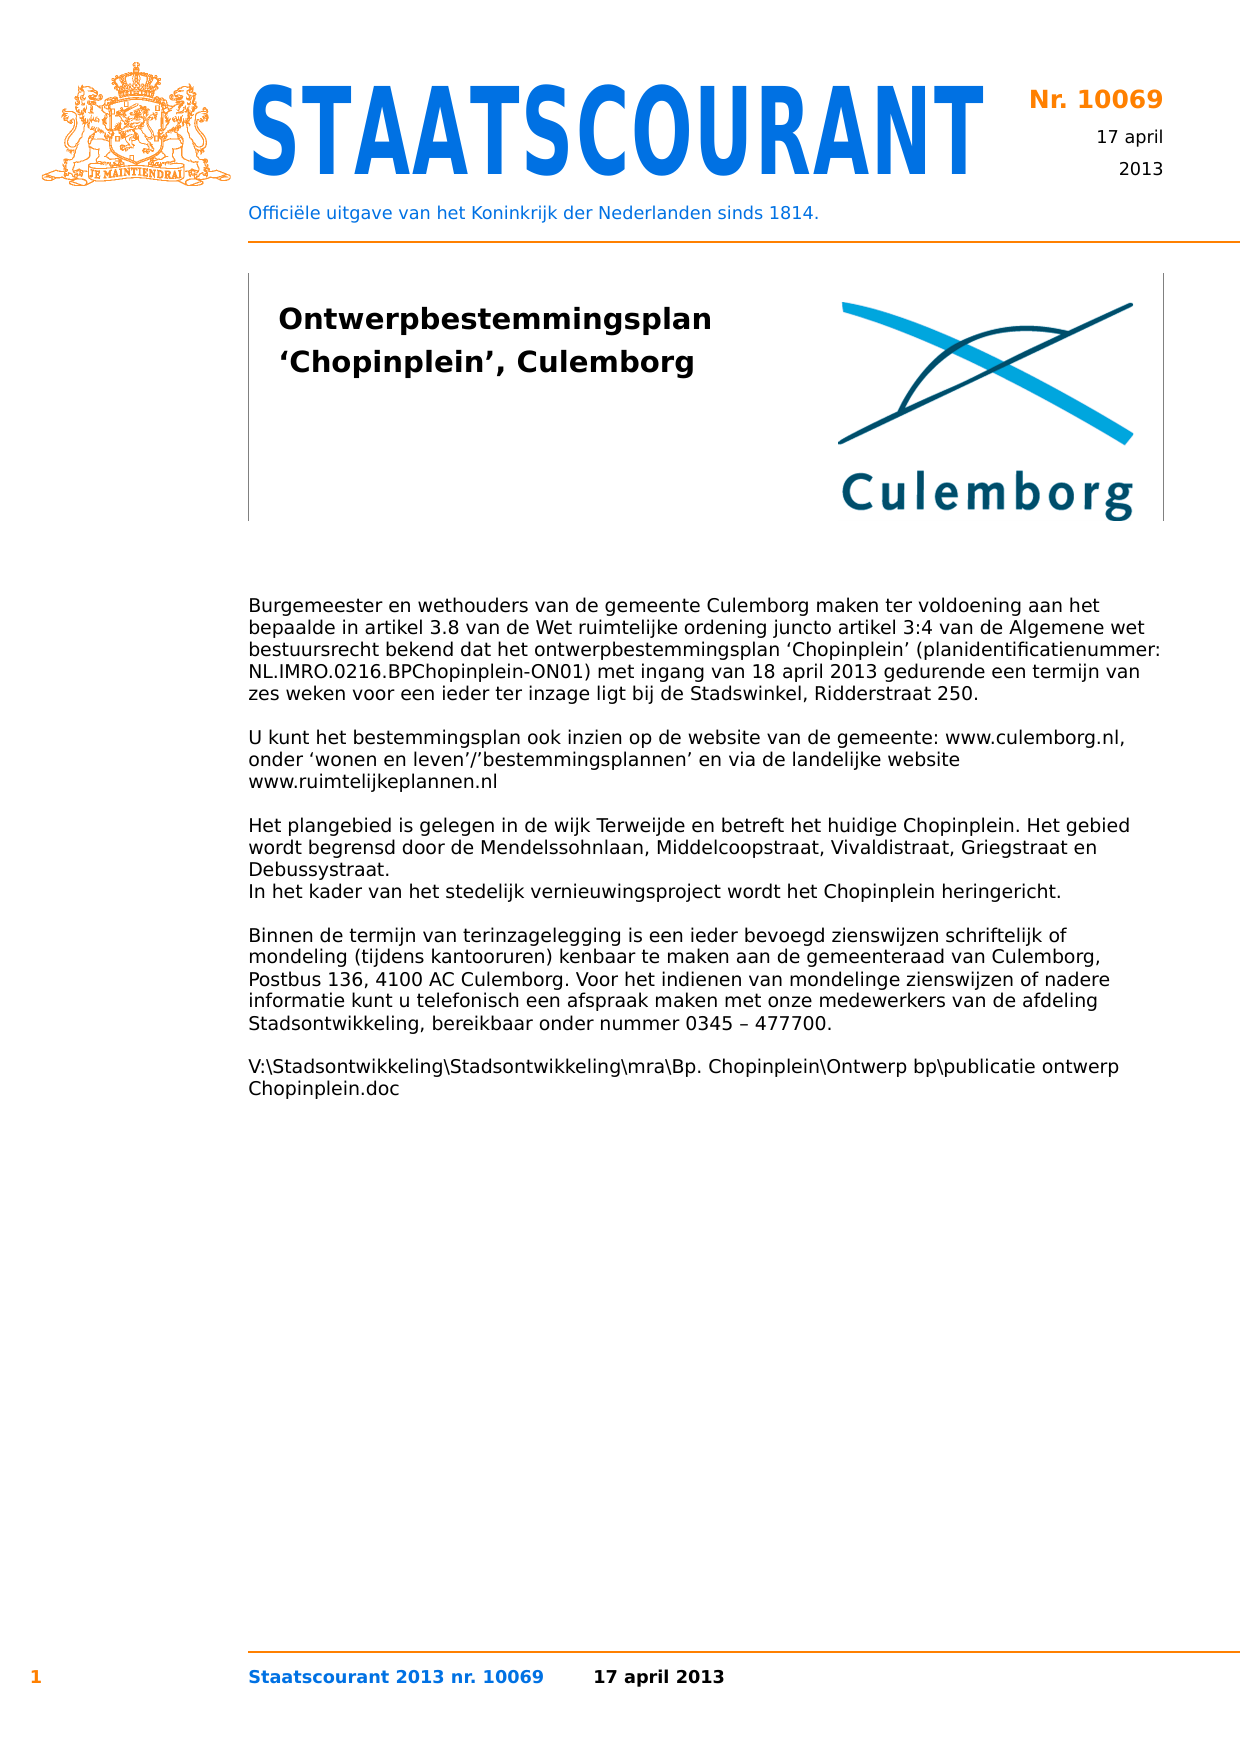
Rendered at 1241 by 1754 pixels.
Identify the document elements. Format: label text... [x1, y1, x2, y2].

text In het kader van het stedelijk vernieuwingsproject wordt het Chopinplein heringericht. [248, 881, 1163, 903]
table_cell Officiële uitgave van het Koninkrijk der Nederlanden sinds 1814. [248, 203, 1240, 241]
picture [838, 373, 1134, 521]
table_cell 2013 [998, 153, 1240, 203]
table_header STAATSCOURANT [248, 62, 998, 203]
picture [907, 354, 985, 406]
picture [1115, 488, 1122, 495]
table_cell 17 april [998, 121, 1240, 153]
text U kunt het bestemmingsplan ook inzien op de website van de gemeente: www.culemborg.nl, onder ‘wonen en leven’/’bestemmingsplannen’ en via de landelijke website www.ruimtelijkeplannen.nl [248, 727, 1163, 793]
picture [1011, 306, 1134, 432]
picture [970, 331, 1059, 361]
table_header Nr. 10069 [998, 62, 1240, 121]
text Het plangebied is gelegen in de wijk Terweijde en betreft het huidige Chopinplein. Het gebied wordt begrensd door de Mendelssohnlaan, Middelcoopstraat, Vivaldistraat, Griegstraat en Debussystraat. [248, 815, 1163, 881]
text Binnen de termijn van terinzagelegging is een ieder bevoegd zienswijzen schriftelijk of mondeling (tijdens kantooruren) kenbaar te maken aan de gemeenteraad van Culemborg, Postbus 136, 4100 AC Culemborg. Voor het indienen van mondelinge zienswijzen of nadere informatie kunt u telefonisch een afspraak maken met onze medewerkers van de afdeling Stadsontwikkeling, bereikbaar onder nummer 0345 – 477700. [248, 924, 1163, 1034]
picture [1112, 509, 1125, 517]
picture [838, 302, 944, 441]
subtitle Ontwerpbestemmingsplan ‘Chopinplein’, Culemborg [249, 273, 1163, 521]
text V:\Stadsontwikkeling\Stadsontwikkeling\mra\Bp. Chopinplein\Ontwerp bp\publicatie ontwerp Chopinplein.doc [248, 1056, 1163, 1100]
text Burgemeester en wethouders van de gemeente Culemborg maken ter voldoening aan het bepaalde in artikel 3.8 van de Wet ruimtelijke ordening juncto artikel 3:4 van de Algemene wet bestuursrecht bekend dat het ontwerpbestemmingsplan ‘Chopinplein’ (planidentificatienummer: NL.IMRO.0216.BPChopinplein-ON01) met ingang van 18 april 2013 gedurende een termijn van zes weken voor een ieder ter inzage ligt bij de Stadswinkel, Ridderstraat 250. [248, 595, 1163, 705]
table_header [25, 62, 248, 241]
picture [41, 62, 231, 186]
picture [849, 302, 1129, 340]
